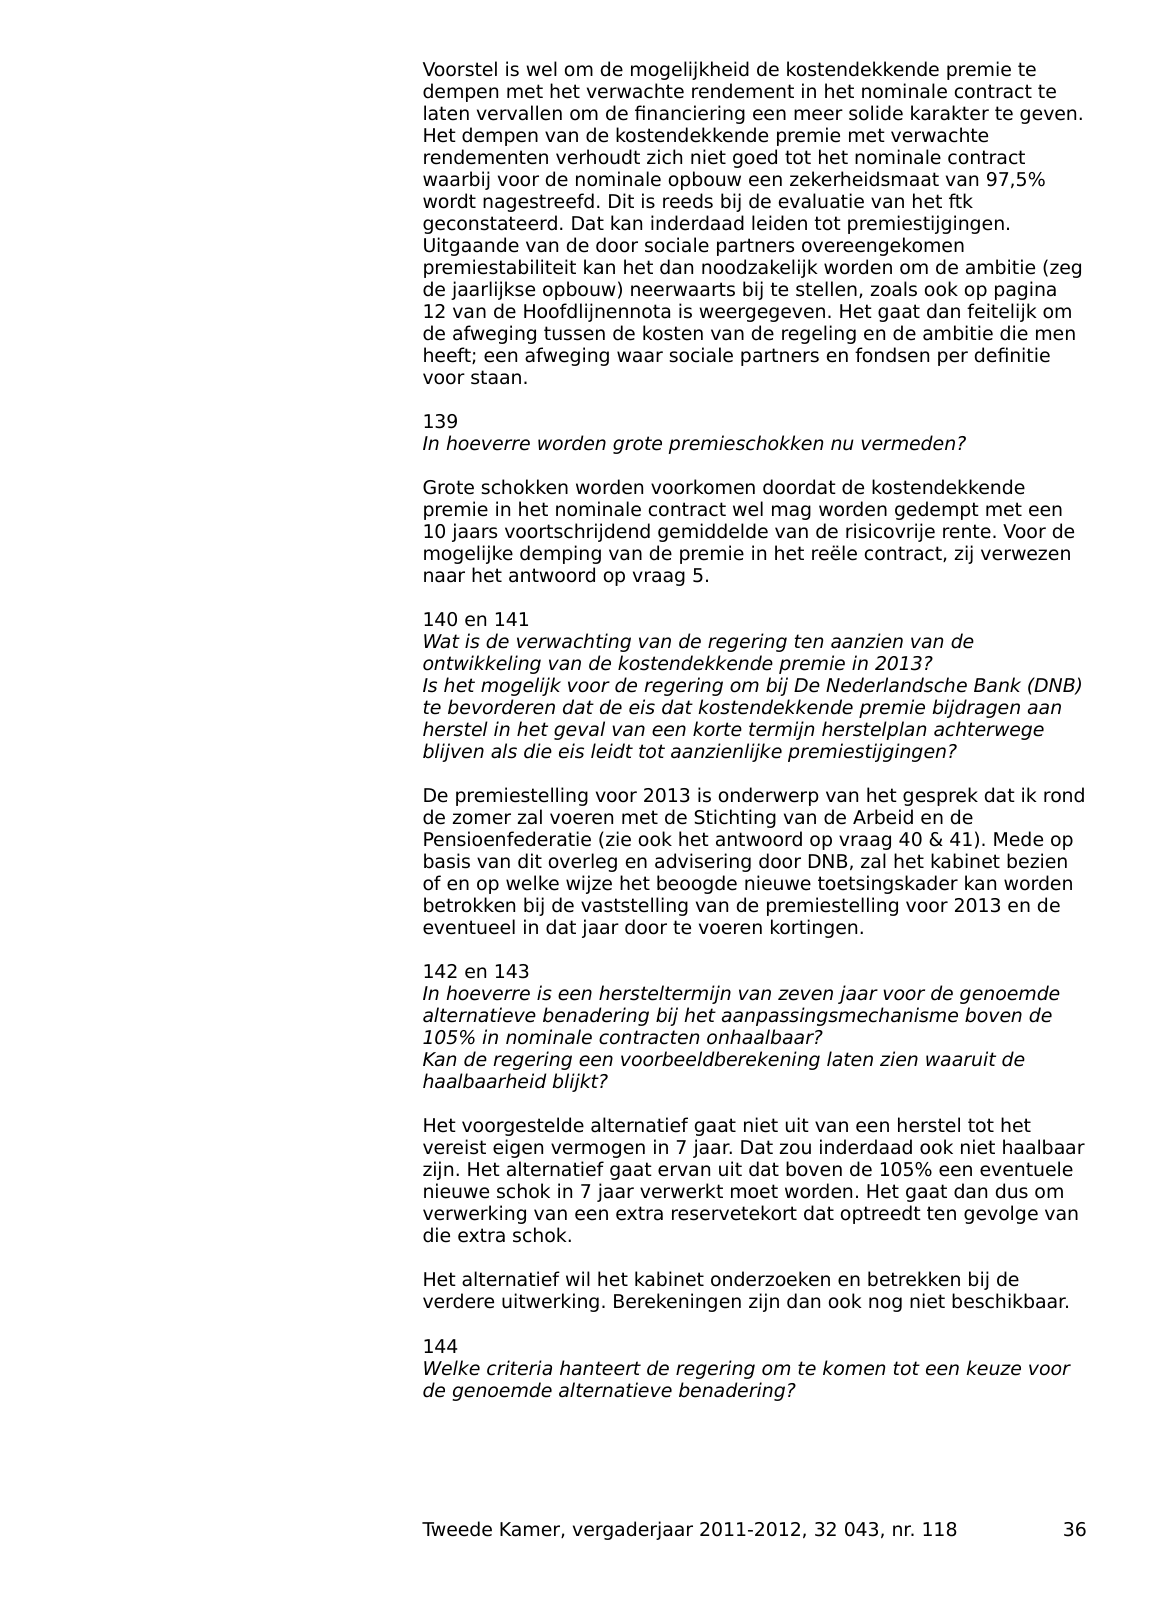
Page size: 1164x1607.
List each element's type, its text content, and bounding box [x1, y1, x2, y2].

text In hoeverre is een hersteltermijn van zeven jaar voor de genoemde alternatieve benadering bij het aanpassingsmechanisme boven de 105% in nominale contracten onhaalbaar? [422, 983, 1087, 1049]
text Is het mogelijk voor de regering om bij De Nederlandsche Bank (DNB) te bevorderen dat de eis dat kostendekkende premie bijdragen aan herstel in het geval van een korte termijn herstelplan achterwege blijven als die eis leidt tot aanzienlijke premiestijgingen? [422, 675, 1087, 763]
text Het voorgestelde alternatief gaat niet uit van een herstel tot het vereist eigen vermogen in 7 jaar. Dat zou inderdaad ook niet haalbaar zijn. Het alternatief gaat ervan uit dat boven de 105% een eventuele nieuwe schok in 7 jaar verwerkt moet worden. Het gaat dan dus om verwerking van een extra reservetekort dat optreedt ten gevolge van die extra schok. [422, 1115, 1087, 1247]
text Het alternatief wil het kabinet onderzoeken en betrekken bij de verdere uitwerking. Berekeningen zijn dan ook nog niet beschikbaar. [422, 1269, 1087, 1313]
text 140 en 141 [422, 609, 1087, 631]
text 139 [422, 411, 1087, 433]
text Wat is de verwachting van de regering ten aanzien van de ontwikkeling van de kostendekkende premie in 2013? [422, 631, 1087, 675]
text Grote schokken worden voorkomen doordat de kostendekkende premie in het nominale contract wel mag worden gedempt met een 10 jaars voortschrijdend gemiddelde van de risicovrije rente. Voor de mogelijke demping van de premie in het reële contract, zij verwezen naar het antwoord op vraag 5. [422, 477, 1087, 587]
text Welke criteria hanteert de regering om te komen tot een keuze voor de genoemde alternatieve benadering? [422, 1357, 1087, 1401]
text 142 en 143 [422, 961, 1087, 983]
text De premiestelling voor 2013 is onderwerp van het gesprek dat ik rond de zomer zal voeren met de Stichting van de Arbeid en de Pensioenfederatie (zie ook het antwoord op vraag 40 & 41). Mede op basis van dit overleg en advisering door DNB, zal het kabinet bezien of en op welke wijze het beoogde nieuwe toetsingskader kan worden betrokken bij de vaststelling van de premiestelling voor 2013 en de eventueel in dat jaar door te voeren kortingen. [422, 785, 1087, 939]
text In hoeverre worden grote premieschokken nu vermeden? [422, 433, 1087, 455]
text Voorstel is wel om de mogelijkheid de kostendekkende premie te dempen met het verwachte rendement in het nominale contract te laten vervallen om de financiering een meer solide karakter te geven. Het dempen van de kostendekkende premie met verwachte rendementen verhoudt zich niet goed tot het nominale contract waarbij voor de nominale opbouw een zekerheidsmaat van 97,5% wordt nagestreefd. Dit is reeds bij de evaluatie van het ftk geconstateerd. Dat kan inderdaad leiden tot premiestijgingen. Uitgaande van de door sociale partners overeengekomen premiestabiliteit kan het dan noodzakelijk worden om de ambitie (zeg de jaarlijkse opbouw) neerwaarts bij te stellen, zoals ook op pagina 12 van de Hoofdlijnennota is weergegeven. Het gaat dan feitelijk om de afweging tussen de kosten van de regeling en de ambitie die men heeft; een afweging waar sociale partners en fondsen per definitie voor staan. [422, 59, 1087, 389]
text 144 [422, 1336, 1087, 1357]
text Kan de regering een voorbeeldberekening laten zien waaruit de haalbaarheid blijkt? [422, 1049, 1087, 1093]
